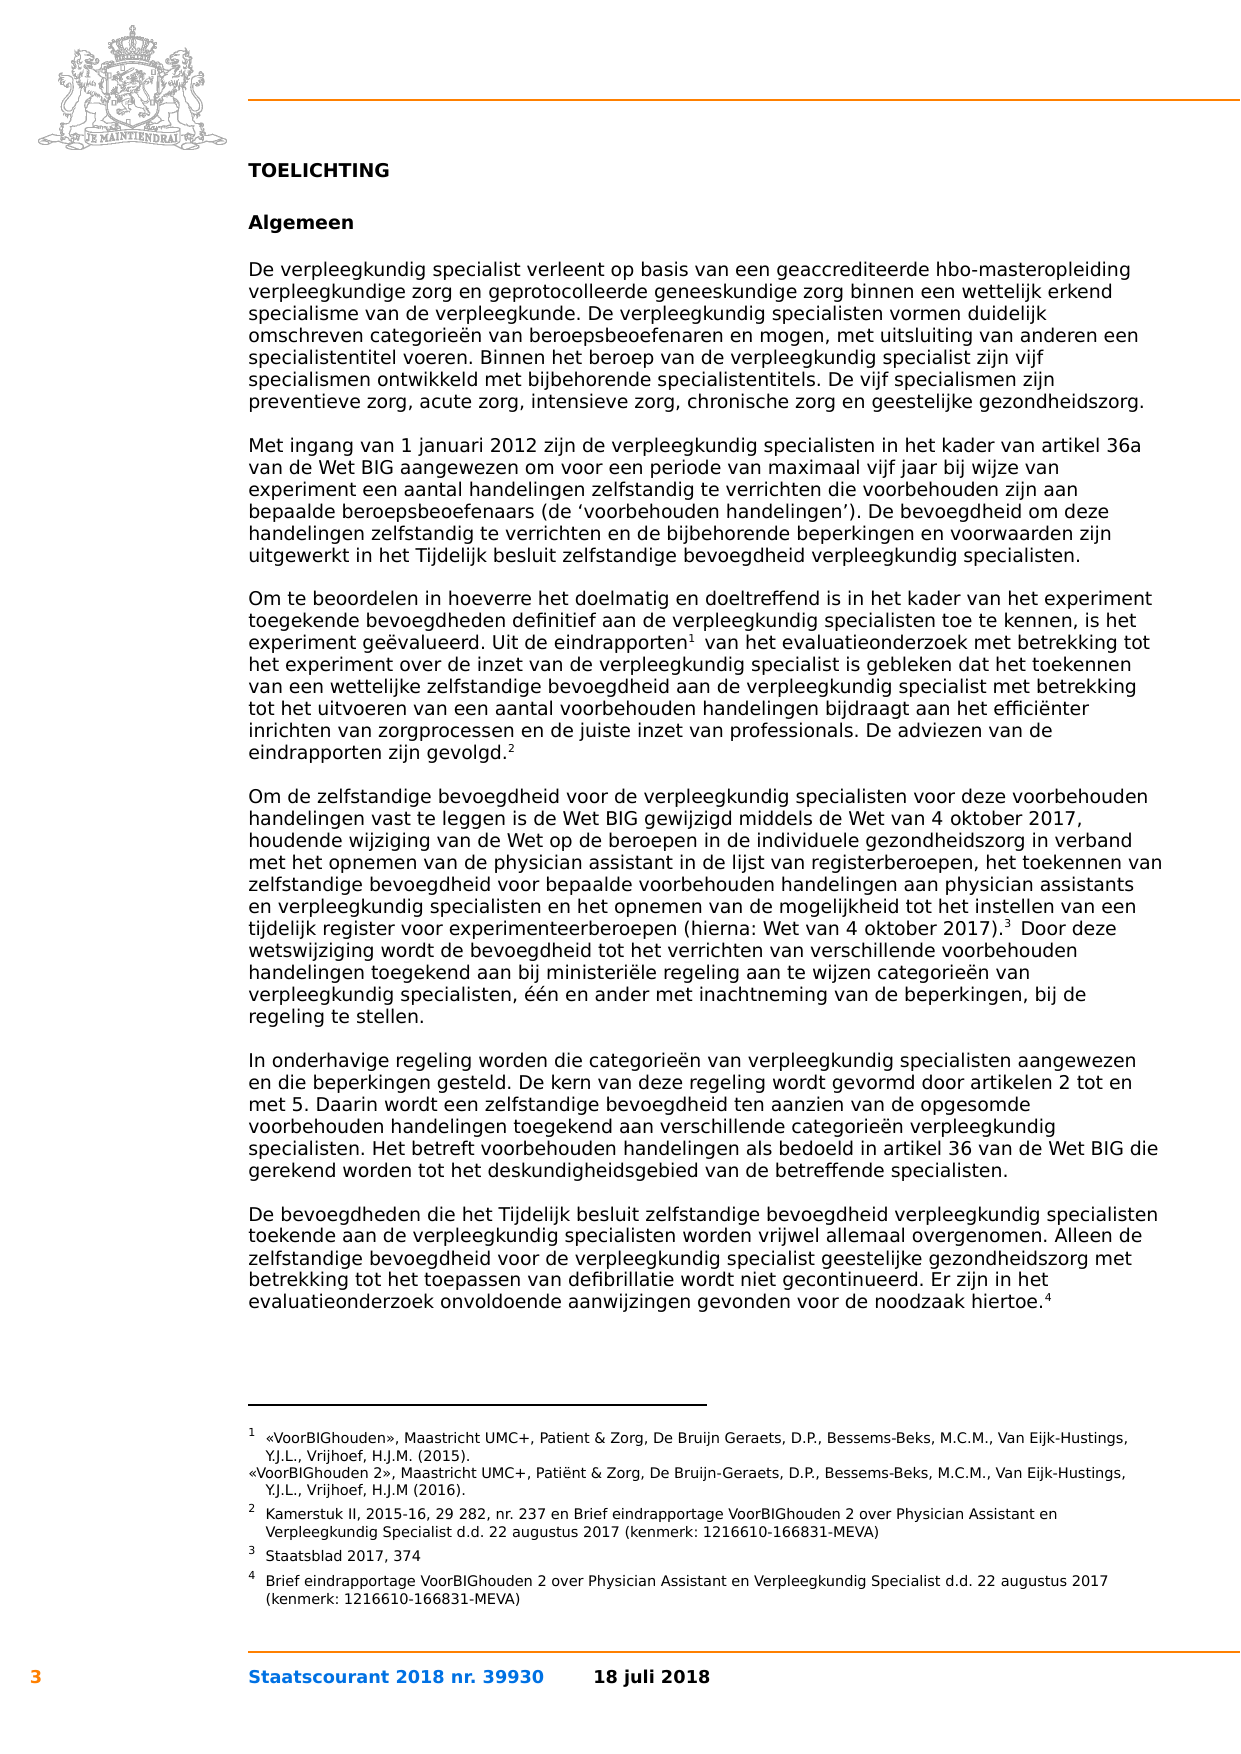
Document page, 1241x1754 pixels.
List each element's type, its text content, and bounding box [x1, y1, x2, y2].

text Om de zelfstandige bevoegdheid voor de verpleegkundig specialisten voor deze voorbehouden handelingen vast te leggen is de Wet BIG gewijzigd middels de Wet van 4 oktober 2017, houdende wijziging van de Wet op de beroepen in de individuele gezondheidszorg in verband met het opnemen van de physician assistant in de lijst van registerberoepen, het toekennen van zelfstandige bevoegdheid voor bepaalde voorbehouden handelingen aan physician assistants en verpleegkundig specialisten en het opnemen van de mogelijkheid tot het instellen van een tijdelijk register voor experimenteerberoepen (hierna: Wet van 4 oktober 2017). Door deze wetswijziging wordt de bevoegdheid tot het verrichten van verschillende voorbehouden handelingen toegekend aan bij ministeriële regeling aan te wijzen categorieën van verpleegkundig specialisten, één en ander met inachtneming van de beperkingen, bij de regeling te stellen. [248, 786, 1163, 1028]
text De bevoegdheden die het Tijdelijk besluit zelfstandige bevoegdheid verpleegkundig specialisten toekende aan de verpleegkundig specialisten worden vrijwel allemaal overgenomen. Alleen de zelfstandige bevoegdheid voor de verpleegkundig specialist geestelijke gezondheidszorg met betrekking tot het toepassen van defibrillatie wordt niet gecontinueerd. Er zijn in het evaluatieonderzoek onvoldoende aanwijzingen gevonden voor de noodzaak hiertoe. [248, 1203, 1163, 1313]
text «VoorBIGhouden 2», Maastricht UMC+, Patiënt & Zorg, De Bruijn-Geraets, D.P., Bessems-Beks, M.C.M., Van Eijk-Hustings, Y.J.L., Vrijhoef, H.J.M (2016). [248, 1465, 1163, 1499]
text «VoorBIGhouden», Maastricht UMC+, Patient & Zorg, De Bruijn Geraets, D.P., Bessems-Beks, M.C.M., Van Eijk-Hustings, Y.J.L., Vrijhoef, H.J.M. (2015). [248, 1426, 1163, 1465]
subtitle TOELICHTING [248, 160, 1163, 182]
text Brief eindrapportage VoorBIGhouden 2 over Physician Assistant en Verpleegkundig Specialist d.d. 22 augustus 2017 (kenmerk: 1216610-166831-MEVA) [248, 1569, 1163, 1608]
text Staatsblad 2017, 374 [248, 1544, 1163, 1566]
text Kamerstuk II, 2015-16, 29 282, nr. 237 en Brief eindrapportage VoorBIGhouden 2 over Physician Assistant en Verpleegkundig Specialist d.d. 22 augustus 2017 (kenmerk: 1216610-166831-MEVA) [248, 1502, 1163, 1541]
text Met ingang van 1 januari 2012 zijn de verpleegkundig specialisten in het kader van artikel 36a van de Wet BIG aangewezen om voor een periode van maximaal vijf jaar bij wijze van experiment een aantal handelingen zelfstandig te verrichten die voorbehouden zijn aan bepaalde beroepsbeoefenaars (de ‘voorbehouden handelingen’). De bevoegdheid om deze handelingen zelfstandig te verrichten en de bijbehorende beperkingen en voorwaarden zijn uitgewerkt in het Tijdelijk besluit zelfstandige bevoegdheid verpleegkundig specialisten. [248, 434, 1163, 566]
subtitle Algemeen [248, 212, 1163, 234]
text Om te beoordelen in hoeverre het doelmatig en doeltreffend is in het kader van het experiment toegekende bevoegdheden definitief aan de verpleegkundig specialisten toe te kennen, is het experiment geëvalueerd. Uit de eindrapporten van het evaluatieonderzoek met betrekking tot het experiment over de inzet van de verpleegkundig specialist is gebleken dat het toekennen van een wettelijke zelfstandige bevoegdheid aan de verpleegkundig specialist met betrekking tot het uitvoeren van een aantal voorbehouden handelingen bijdraagt aan het efficiënter inrichten van zorgprocessen en de juiste inzet van professionals. De adviezen van de eindrapporten zijn gevolgd. [248, 588, 1163, 764]
text In onderhavige regeling worden die categorieën van verpleegkundig specialisten aangewezen en die beperkingen gesteld. De kern van deze regeling wordt gevormd door artikelen 2 tot en met 5. Daarin wordt een zelfstandige bevoegdheid ten aanzien van de opgesomde voorbehouden handelingen toegekend aan verschillende categorieën verpleegkundig specialisten. Het betreft voorbehouden handelingen als bedoeld in artikel 36 van de Wet BIG die gerekend worden tot het deskundigheidsgebied van de betreffende specialisten. [248, 1050, 1163, 1182]
text De verpleegkundig specialist verleent op basis van een geaccrediteerde hbo-masteropleiding verpleegkundige zorg en geprotocolleerde geneeskundige zorg binnen een wettelijk erkend specialisme van de verpleegkunde. De verpleegkundig specialisten vormen duidelijk omschreven categorieën van beroepsbeoefenaren en mogen, met uitsluiting van anderen een specialistentitel voeren. Binnen het beroep van de verpleegkundig specialist zijn vijf specialismen ontwikkeld met bijbehorende specialistentitels. De vijf specialismen zijn preventieve zorg, acute zorg, intensieve zorg, chronische zorg en geestelijke gezondheidszorg. [248, 259, 1163, 413]
picture [38, 25, 227, 150]
